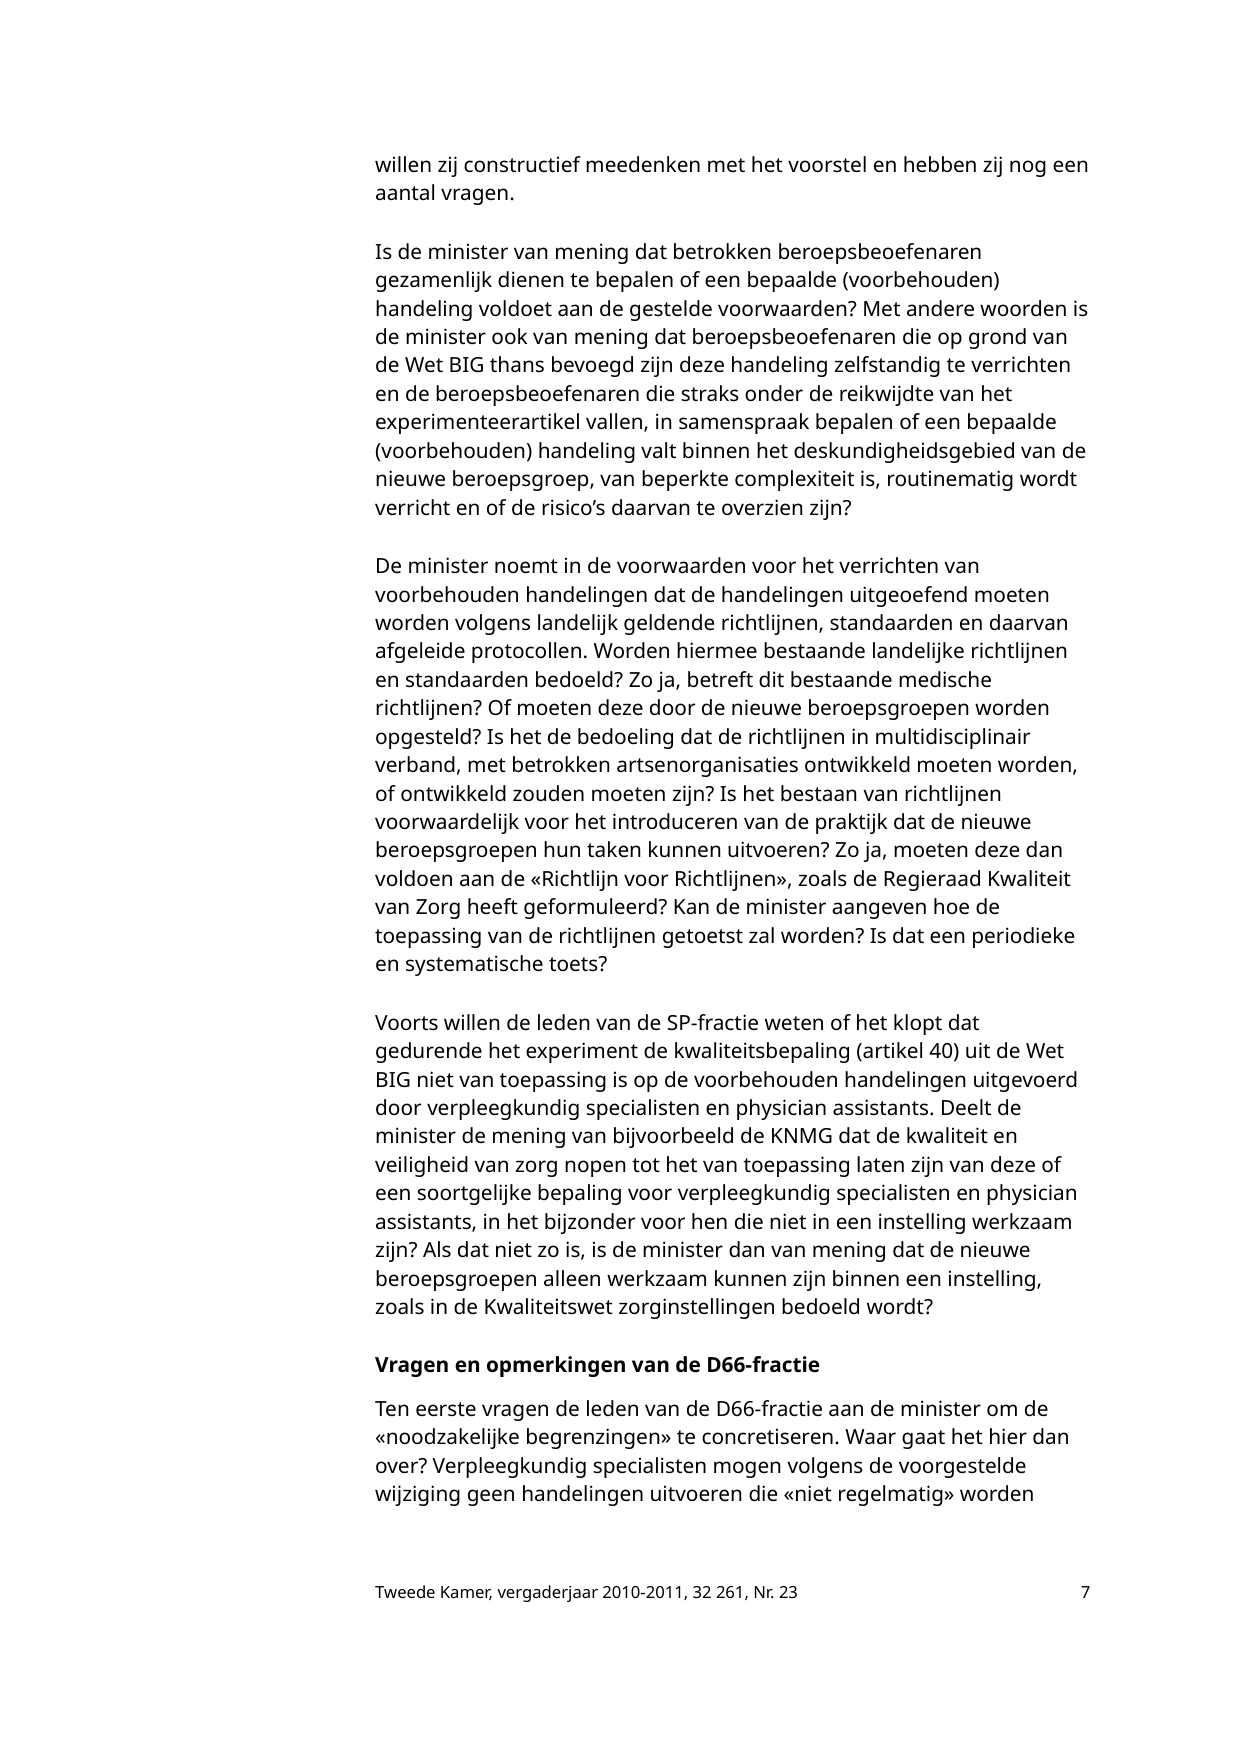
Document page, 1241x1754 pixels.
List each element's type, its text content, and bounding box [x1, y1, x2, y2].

text Voorts willen de leden van de SP-fractie weten of het klopt dat gedurende het experiment de kwaliteitsbepaling (artikel 40) uit de Wet BIG niet van toepassing is op de voorbehouden handelingen uitgevoerd door verpleegkundig specialisten en physician assistants. Deelt de minister de mening van bijvoorbeeld de KNMG dat de kwaliteit en veiligheid van zorg nopen tot het van toepassing laten zijn van deze of een soortgelijke bepaling voor verpleegkundig specialisten en physician assistants, in het bijzonder voor hen die niet in een instelling werkzaam zijn? Als dat niet zo is, is de minister dan van mening dat de nieuwe beroepsgroepen alleen werkzaam kunnen zijn binnen een instelling, zoals in de Kwaliteitswet zorginstellingen bedoeld wordt? [375, 1008, 1090, 1321]
text Vragen en opmerkingen van de D66-fractie [375, 1351, 1090, 1379]
text willen zij constructief meedenken met het voorstel en hebben zij nog een aantal vragen. [375, 150, 1090, 207]
text De minister noemt in de voorwaarden voor het verrichten van voorbehouden handelingen dat de handelingen uitgeoefend moeten worden volgens landelijk geldende richtlijnen, standaarden en daarvan afgeleide protocollen. Worden hiermee bestaande landelijke richtlijnen en standaarden bedoeld? Zo ja, betreft dit bestaande medische richtlijnen? Of moeten deze door de nieuwe beroepsgroepen worden opgesteld? Is het de bedoeling dat de richtlijnen in multidisciplinair verband, met betrokken artsenorganisaties ontwikkeld moeten worden, of ontwikkeld zouden moeten zijn? Is het bestaan van richtlijnen voorwaardelijk voor het introduceren van de praktijk dat de nieuwe beroepsgroepen hun taken kunnen uitvoeren? Zo ja, moeten deze dan voldoen aan de «Richtlijn voor Richtlijnen», zoals de Regieraad Kwaliteit van Zorg heeft geformuleerd? Kan de minister aangeven hoe de toepassing van de richtlijnen getoetst zal worden? Is dat een periodieke en systematische toets? [375, 551, 1090, 978]
text Is de minister van mening dat betrokken beroepsbeoefenaren gezamenlijk dienen te bepalen of een bepaalde (voorbehouden) handeling voldoet aan de gestelde voorwaarden? Met andere woorden is de minister ook van mening dat beroepsbeoefenaren die op grond van de Wet BIG thans bevoegd zijn deze handeling zelfstandig te verrichten en de beroepsbeoefenaren die straks onder de reikwijdte van het experimenteerartikel vallen, in samenspraak bepalen of een bepaalde (voorbehouden) handeling valt binnen het deskundigheidsgebied van de nieuwe beroepsgroep, van beperkte complexiteit is, routinematig wordt verricht en of de risico’s daarvan te overzien zijn? [375, 237, 1090, 521]
text Ten eerste vragen de leden van de D66-fractie aan de minister om de «noodzakelijke begrenzingen» te concretiseren. Waar gaat het hier dan over? Verpleegkundig specialisten mogen volgens de voorgestelde wijziging geen handelingen uitvoeren die «niet regelmatig» worden [375, 1394, 1090, 1508]
